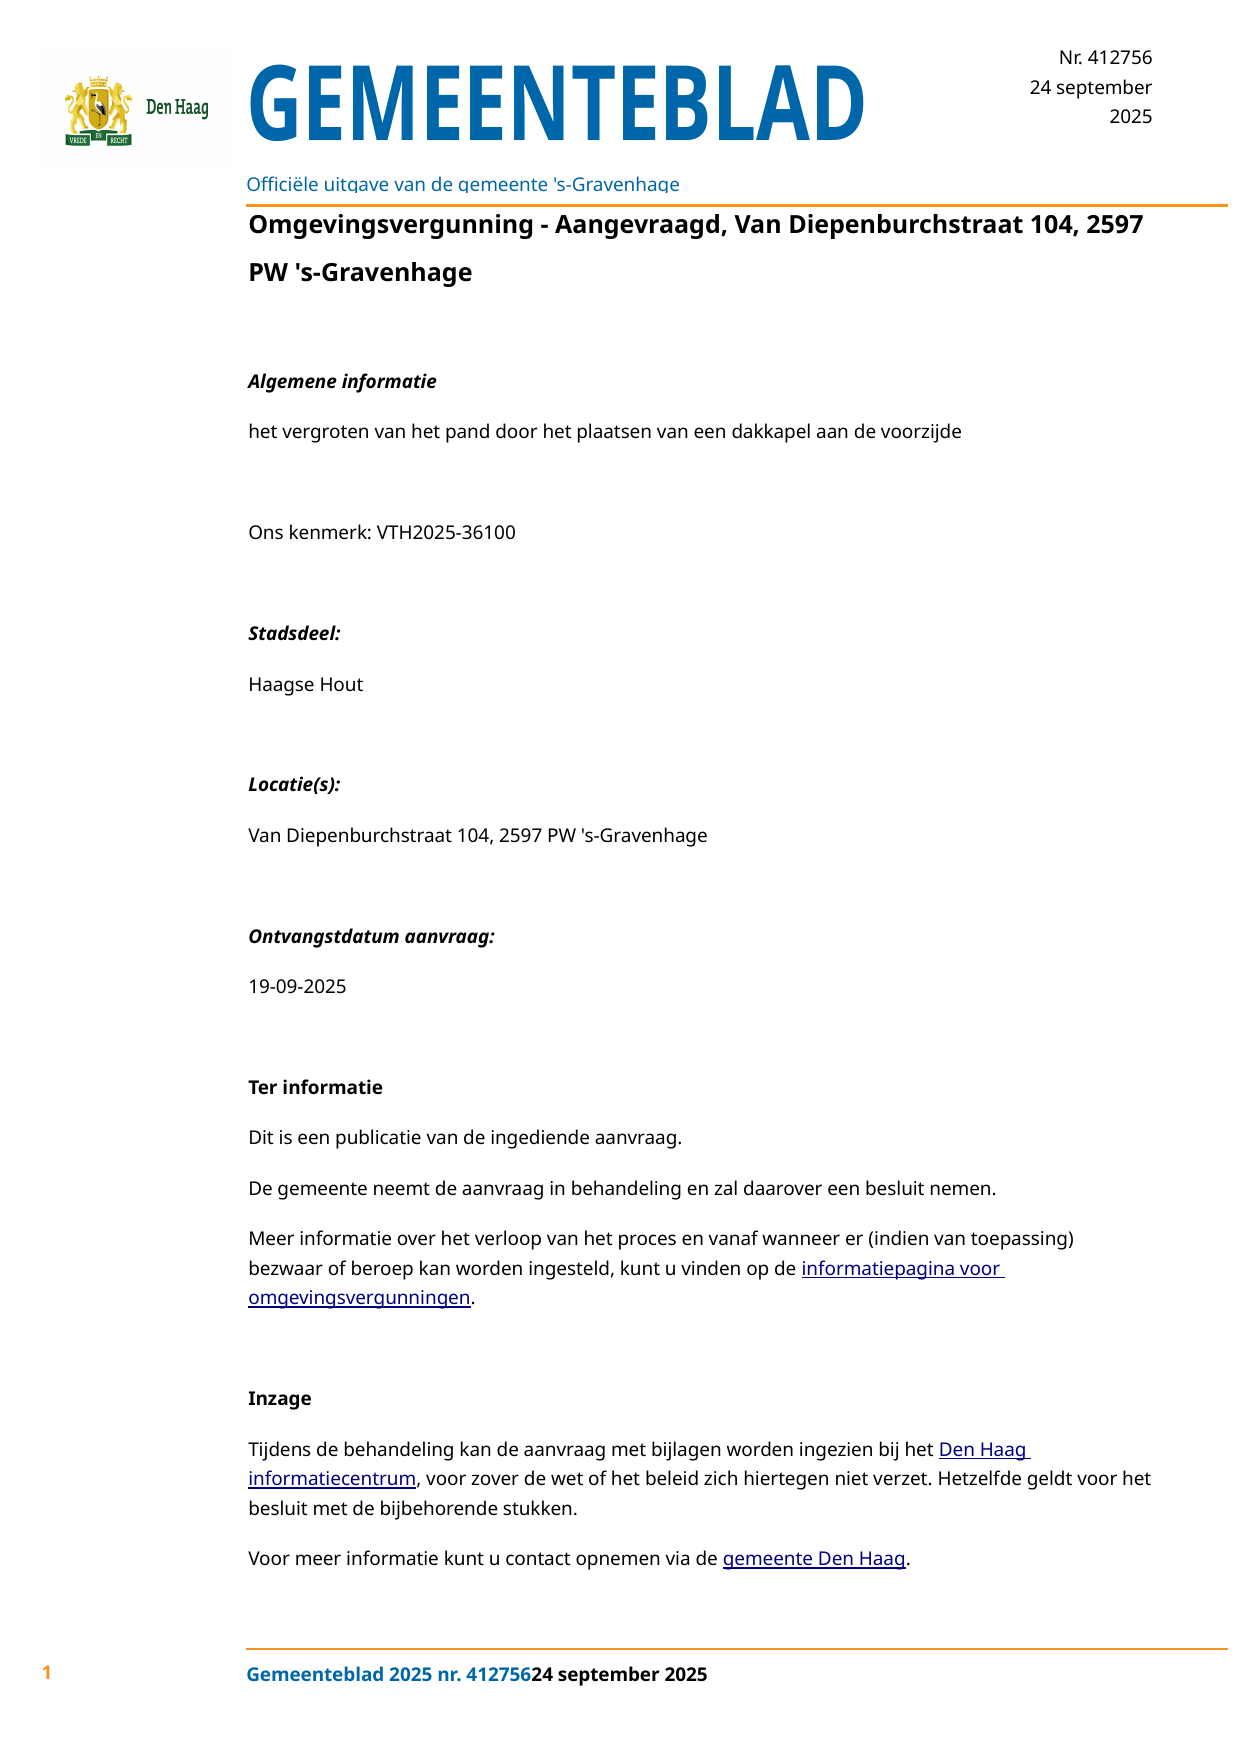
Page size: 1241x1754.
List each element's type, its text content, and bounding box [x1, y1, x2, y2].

text Tijdens de behandeling kan de aanvraag met bijlagen worden ingezien bij het Den Haag informatiecentrum, voor zover de wet of het beleid zich hiertegen niet verzet. Hetzelfde geldt voor het besluit met de bijbehorende stukken. [248, 1436, 1152, 1521]
text 19-09-2025 [248, 973, 1152, 999]
text Inzage [248, 1385, 1152, 1411]
text Ontvangstdatum aanvraag: [248, 923, 1152, 949]
text Locatie(s): [248, 772, 1152, 797]
text Van Diepenburchstraat 104, 2597 PW 's-Gravenhage [248, 822, 1152, 848]
text Algemene informatie [248, 368, 1152, 394]
text Ons kenmerk: VTH2025-36100 [248, 519, 1152, 545]
text Voor meer informatie kunt u contact opnemen via de gemeente Den Haag. [248, 1545, 1152, 1571]
picture [41, 47, 231, 172]
text Omgevingsvergunning - Aangevraagd, Van Diepenburchstraat 104, 2597 PW 's-Gravenhage [248, 207, 1152, 288]
text Dit is een publicatie van de ingediende aanvraag. [248, 1124, 1152, 1150]
text Haagse Hout [248, 671, 1152, 697]
text De gemeente neemt de aanvraag in behandeling en zal daarover een besluit nemen. [248, 1175, 1152, 1201]
text het vergroten van het pand door het plaatsen van een dakkapel aan de voorzijde [248, 419, 1152, 444]
text Stadsdeel: [248, 620, 1152, 646]
text Meer informatie over het verloop van het proces en vanaf wanneer er (indien van toepassing) bezwaar of beroep kan worden ingesteld, kunt u vinden op de informatiepagina voor omgevingsvergunningen. [248, 1225, 1152, 1310]
text Ter informatie [248, 1074, 1152, 1100]
